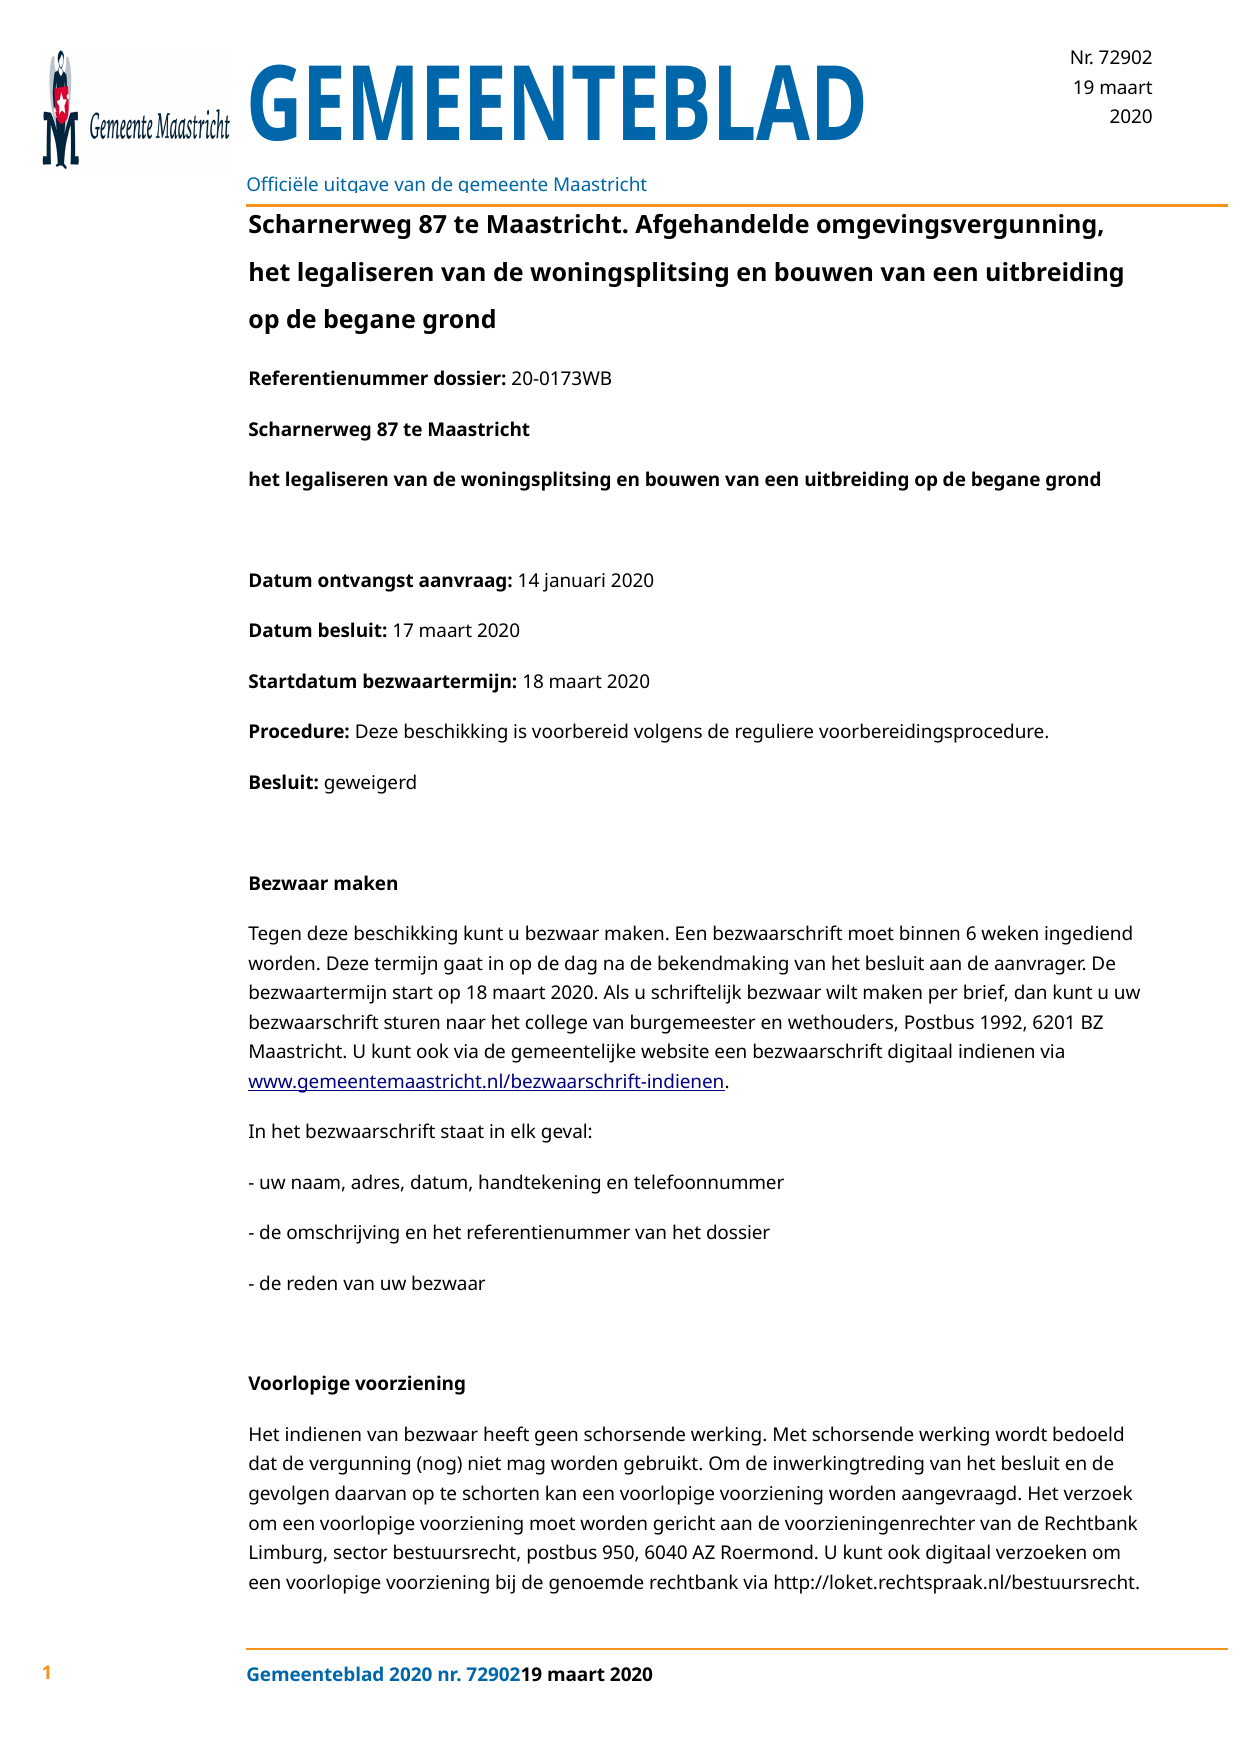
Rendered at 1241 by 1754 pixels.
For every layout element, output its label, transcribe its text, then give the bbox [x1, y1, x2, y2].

text Tegen deze beschikking kunt u bezwaar maken. Een bezwaarschrift moet binnen 6 weken ingediend worden. Deze termijn gaat in op de dag na de bekendmaking van het besluit aan de aanvrager. De bezwaartermijn start op 18 maart 2020. Als u schriftelijk bezwaar wilt maken per brief, dan kunt u uw bezwaarschrift sturen naar het college van burgemeester en wethouders, Postbus 1992, 6201 BZ Maastricht. U kunt ook via de gemeentelijke website een bezwaarschrift digitaal indienen via www.gemeentemaastricht.nl/bezwaarschrift-indienen. [248, 920, 1152, 1094]
text Startdatum bezwaartermijn: 18 maart 2020 [248, 668, 1152, 694]
text Besluit: geweigerd [248, 769, 1152, 794]
text - uw naam, adres, datum, handtekening en telefoonnummer [248, 1169, 1152, 1194]
text - de reden van uw bezwaar [248, 1270, 1152, 1295]
picture [41, 47, 231, 172]
text Het indienen van bezwaar heeft geen schorsende werking. Met schorsende werking wordt bedoeld dat de vergunning (nog) niet mag worden gebruikt. Om de inwerkingtreding van het besluit en de gevolgen daarvan op te schorten kan een voorlopige voorziening worden aangevraagd. Het verzoek om een voorlopige voorziening moet worden gericht aan de voorzieningenrechter van de Rechtbank Limburg, sector bestuursrecht, postbus 950, 6040 AZ Roermond. U kunt ook digitaal verzoeken om een voorlopige voorziening bij de genoemde rechtbank via http://loket.rechtspraak.nl/bestuursrecht. [248, 1421, 1152, 1594]
text Scharnerweg 87 te Maastricht. Afgehandelde omgevingsvergunning, het legaliseren van de woningsplitsing en bouwen van een uitbreiding op de begane grond [248, 207, 1152, 336]
text Scharnerweg 87 te Maastricht [248, 416, 1152, 442]
text In het bezwaarschrift staat in elk geval: [248, 1118, 1152, 1144]
text Procedure: Deze beschikking is voorbereid volgens de reguliere voorbereidingsprocedure. [248, 718, 1152, 744]
text Datum ontvangst aanvraag: 14 januari 2020 [248, 567, 1152, 593]
text Bezwaar maken [248, 870, 1152, 895]
text Voorlopige voorziening [248, 1371, 1152, 1396]
text het legaliseren van de woningsplitsing en bouwen van een uitbreiding op de begane grond [248, 466, 1152, 492]
text Referentienummer dossier: 20-0173WB [248, 366, 1152, 391]
text - de omschrijving en het referentienummer van het dossier [248, 1219, 1152, 1245]
text Datum besluit: 17 maart 2020 [248, 618, 1152, 643]
